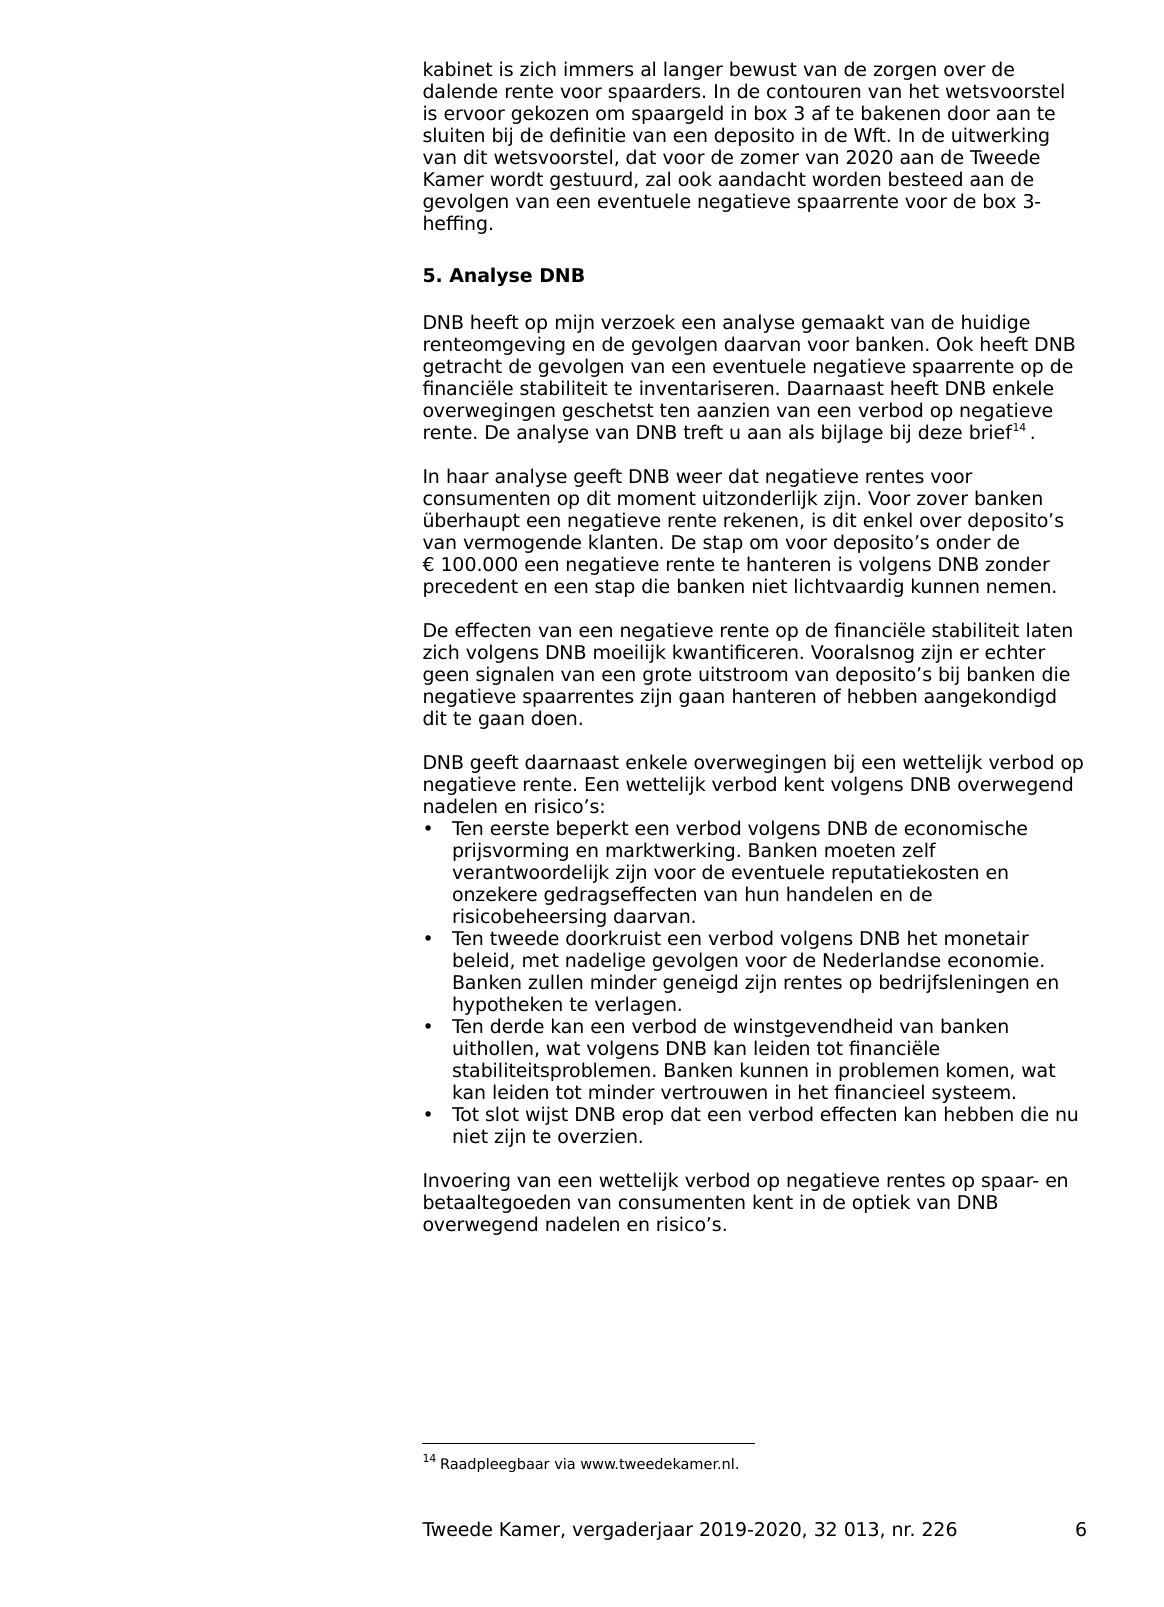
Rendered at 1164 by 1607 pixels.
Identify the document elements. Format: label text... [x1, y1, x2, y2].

text DNB geeft daarnaast enkele overwegingen bij een wettelijk verbod op negatieve rente. Een wettelijk verbod kent volgens DNB overwegend nadelen en risico’s: [422, 752, 1087, 818]
text Raadpleegbaar via www.tweedekamer.nl. [422, 1452, 1087, 1474]
text • Ten eerste beperkt een verbod volgens DNB de economische prijsvorming en marktwerking. Banken moeten zelf verantwoordelijk zijn voor de eventuele reputatiekosten en onzekere gedragseffecten van hun handelen en de risicobeheersing daarvan. [422, 818, 1087, 928]
text DNB heeft op mijn verzoek een analyse gemaakt van de huidige renteomgeving en de gevolgen daarvan voor banken. Ook heeft DNB getracht de gevolgen van een eventuele negatieve spaarrente op de financiële stabiliteit te inventariseren. Daarnaast heeft DNB enkele overwegingen geschetst ten aanzien van een verbod op negatieve rente. De analyse van DNB treft u aan als bijlage bij deze brief. [422, 312, 1087, 444]
text Invoering van een wettelijk verbod op negatieve rentes op spaar- en betaaltegoeden van consumenten kent in de optiek van DNB overwegend nadelen en risico’s. [422, 1170, 1087, 1236]
subtitle 5. Analyse DNB [422, 265, 1087, 287]
text • Ten tweede doorkruist een verbod volgens DNB het monetair beleid, met nadelige gevolgen voor de Nederlandse economie. Banken zullen minder geneigd zijn rentes op bedrijfsleningen en hypotheken te verlagen. [422, 928, 1087, 1016]
text De effecten van een negatieve rente op de financiële stabiliteit laten zich volgens DNB moeilijk kwantificeren. Vooralsnog zijn er echter geen signalen van een grote uitstroom van deposito’s bij banken die negatieve spaarrentes zijn gaan hanteren of hebben aangekondigd dit te gaan doen. [422, 620, 1087, 730]
text • Ten derde kan een verbod de winstgevendheid van banken uithollen, wat volgens DNB kan leiden tot financiële stabiliteitsproblemen. Banken kunnen in problemen komen, wat kan leiden tot minder vertrouwen in het financieel systeem. [422, 1016, 1087, 1104]
text kabinet is zich immers al langer bewust van de zorgen over de dalende rente voor spaarders. In de contouren van het wetsvoorstel is ervoor gekozen om spaargeld in box 3 af te bakenen door aan te sluiten bij de definitie van een deposito in de Wft. In de uitwerking van dit wetsvoorstel, dat voor de zomer van 2020 aan de Tweede Kamer wordt gestuurd, zal ook aandacht worden besteed aan de gevolgen van een eventuele negatieve spaarrente voor de box 3-heffing. [422, 59, 1087, 235]
text In haar analyse geeft DNB weer dat negatieve rentes voor consumenten op dit moment uitzonderlijk zijn. Voor zover banken überhaupt een negatieve rente rekenen, is dit enkel over deposito’s van vermogende klanten. De stap om voor deposito’s onder de € 100.000 een negatieve rente te hanteren is volgens DNB zonder precedent en een stap die banken niet lichtvaardig kunnen nemen. [422, 466, 1087, 598]
text • Tot slot wijst DNB erop dat een verbod effecten kan hebben die nu niet zijn te overzien. [422, 1104, 1087, 1148]
